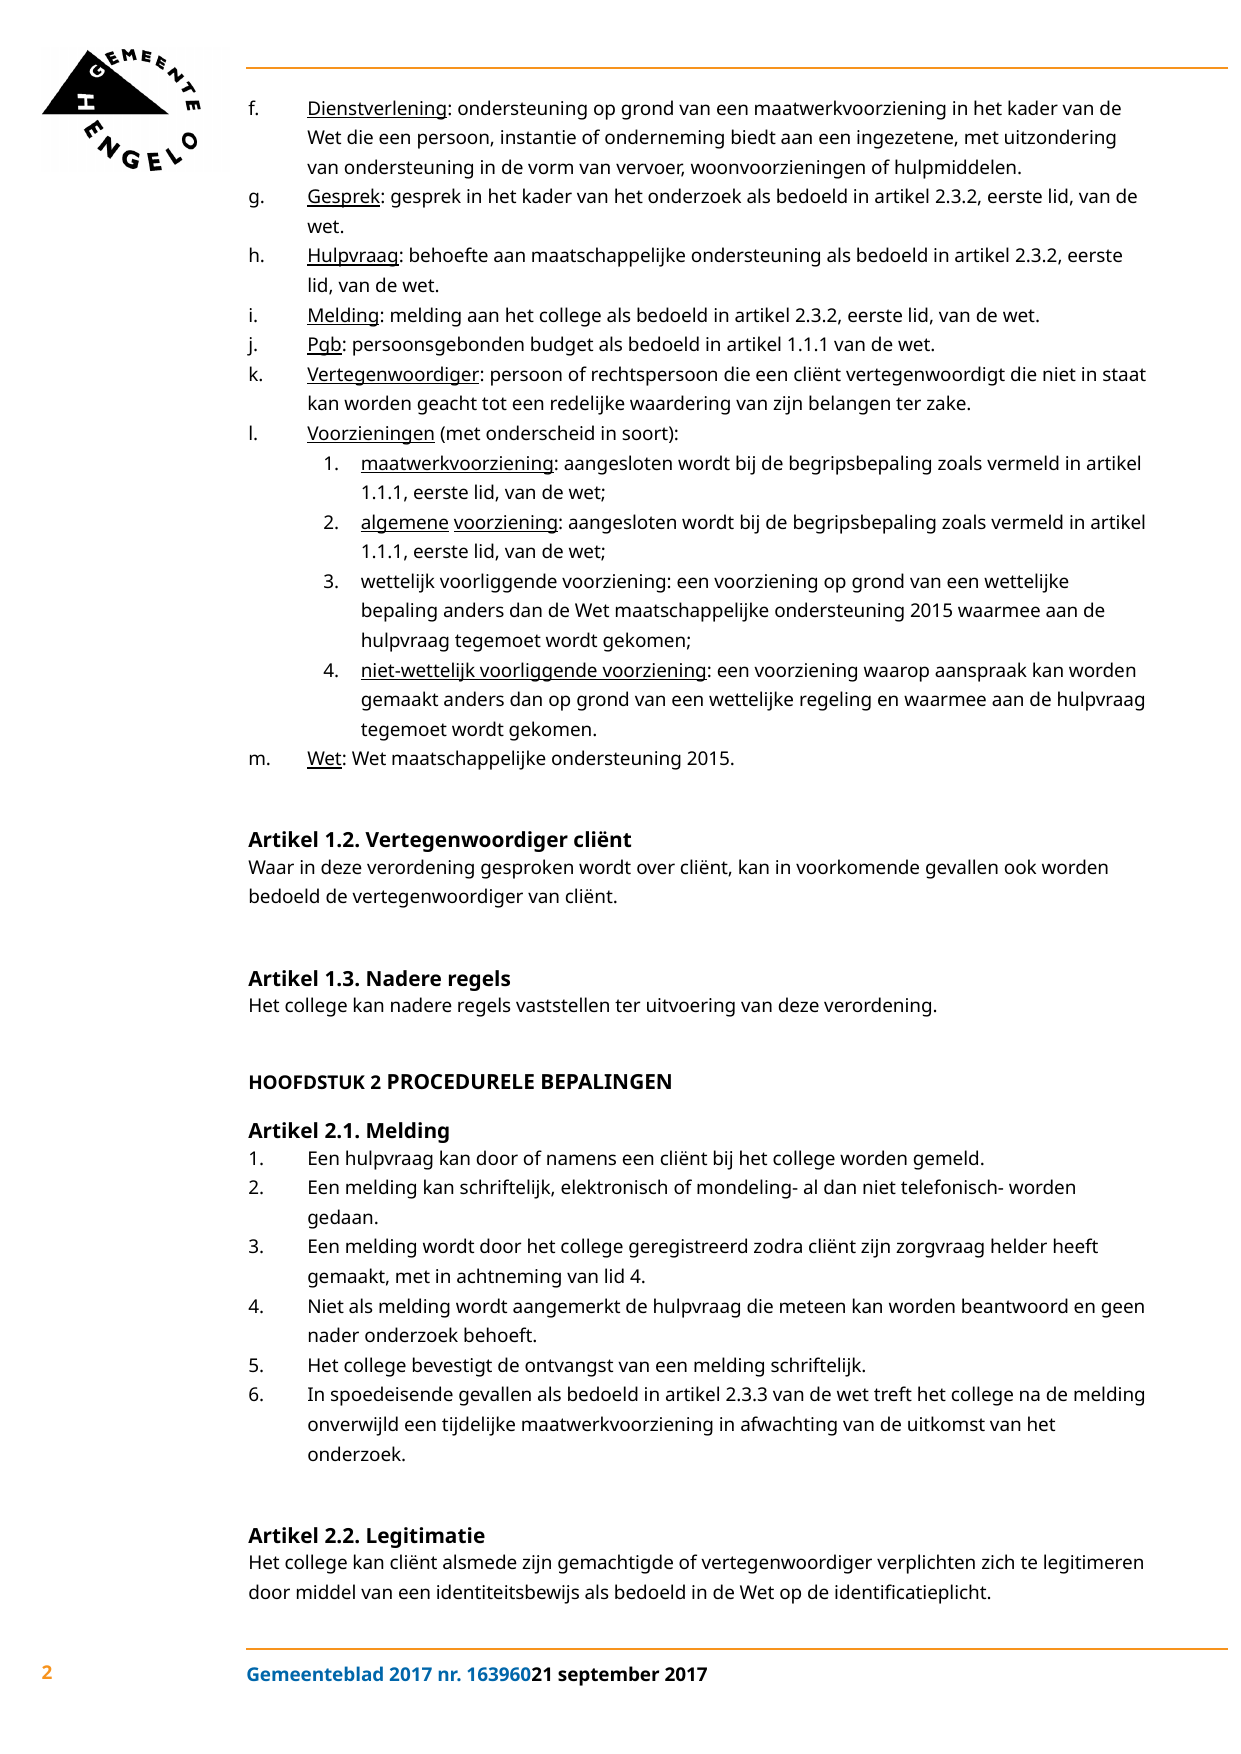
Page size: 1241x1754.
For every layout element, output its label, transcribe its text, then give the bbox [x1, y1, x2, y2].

picture [41, 47, 231, 172]
list Een hulpvraag kan door of namens een cliënt bij het college worden gemeld. [248, 1145, 1152, 1171]
text Het college kan cliënt alsmede zijn gemachtigde of vertegenwoordiger verplichten zich te legitimeren door middel van een identiteitsbewijs als bedoeld in de Wet op de identificatieplicht. [248, 1549, 1152, 1604]
list In spoedeisende gevallen als bedoeld in artikel 2.3.3 van de wet treft het college na de melding onverwijld een tijdelijke maatwerkvoorziening in afwachting van de uitkomst van het onderzoek. [248, 1382, 1152, 1467]
text Artikel 1.2. Vertegenwoordiger cliënt [248, 826, 1152, 854]
list Melding: melding aan het college als bedoeld in artikel 2.3.2, eerste lid, van de wet. [248, 302, 1152, 328]
list niet-wettelijk voorliggende voorziening: een voorziening waarop aanspraak kan worden gemaakt anders dan op grond van een wettelijke regeling en waarmee aan de hulpvraag tegemoet wordt gekomen. [323, 657, 1152, 742]
list Pgb: persoonsgebonden budget als bedoeld in artikel 1.1.1 van de wet. [248, 331, 1152, 357]
text Waar in deze verordening gesproken wordt over cliënt, kan in voorkomende gevallen ook worden bedoeld de vertegenwoordiger van cliënt. [248, 854, 1152, 909]
list Hulpvraag: behoefte aan maatschappelijke ondersteuning als bedoeld in artikel 2.3.2, eerste lid, van de wet. [248, 243, 1152, 298]
list Wet: Wet maatschappelijke ondersteuning 2015. [248, 746, 1152, 771]
list Vertegenwoordiger: persoon of rechtspersoon die een cliënt vertegenwoordigt die niet in staat kan worden geacht tot een redelijke waardering van zijn belangen ter zake. [248, 361, 1152, 416]
list Gesprek: gesprek in het kader van het onderzoek als bedoeld in artikel 2.3.2, eerste lid, van de wet. [248, 183, 1152, 239]
list maatwerkvoorziening: aangesloten wordt bij de begripsbepaling zoals vermeld in artikel 1.1.1, eerste lid, van de wet; [323, 450, 1152, 505]
list Een melding kan schriftelijk, elektronisch of mondeling- al dan niet telefonisch- worden gedaan. [248, 1174, 1152, 1230]
text Artikel 1.3. Nadere regels [248, 964, 1152, 992]
list Voorzieningen (met onderscheid in soort): [248, 420, 1152, 446]
list Het college bevestigt de ontvangst van een melding schriftelijk. [248, 1352, 1152, 1378]
text HOOFDSTUK 2 PROCEDURELE BEPALINGEN [248, 1067, 1152, 1096]
list wettelijk voorliggende voorziening: een voorziening op grond van een wettelijke bepaling anders dan de Wet maatschappelijke ondersteuning 2015 waarmee aan de hulpvraag tegemoet wordt gekomen; [323, 568, 1152, 653]
list Dienstverlening: ondersteuning op grond van een maatwerkvoorziening in het kader van de Wet die een persoon, instantie of onderneming biedt aan een ingezetene, met uitzondering van ondersteuning in de vorm van vervoer, woonvoorzieningen of hulpmiddelen. [248, 95, 1152, 180]
text Het college kan nadere regels vaststellen ter uitvoering van deze verordening. [248, 992, 1152, 1018]
text Artikel 2.2. Legitimatie [248, 1521, 1152, 1549]
list Niet als melding wordt aangemerkt de hulpvraag die meteen kan worden beantwoord en geen nader onderzoek behoeft. [248, 1293, 1152, 1348]
list algemene voorziening: aangesloten wordt bij de begripsbepaling zoals vermeld in artikel 1.1.1, eerste lid, van de wet; [323, 509, 1152, 564]
list Een melding wordt door het college geregistreerd zodra cliënt zijn zorgvraag helder heeft gemaakt, met in achtneming van lid 4. [248, 1234, 1152, 1289]
text Artikel 2.1. Melding [248, 1117, 1152, 1145]
